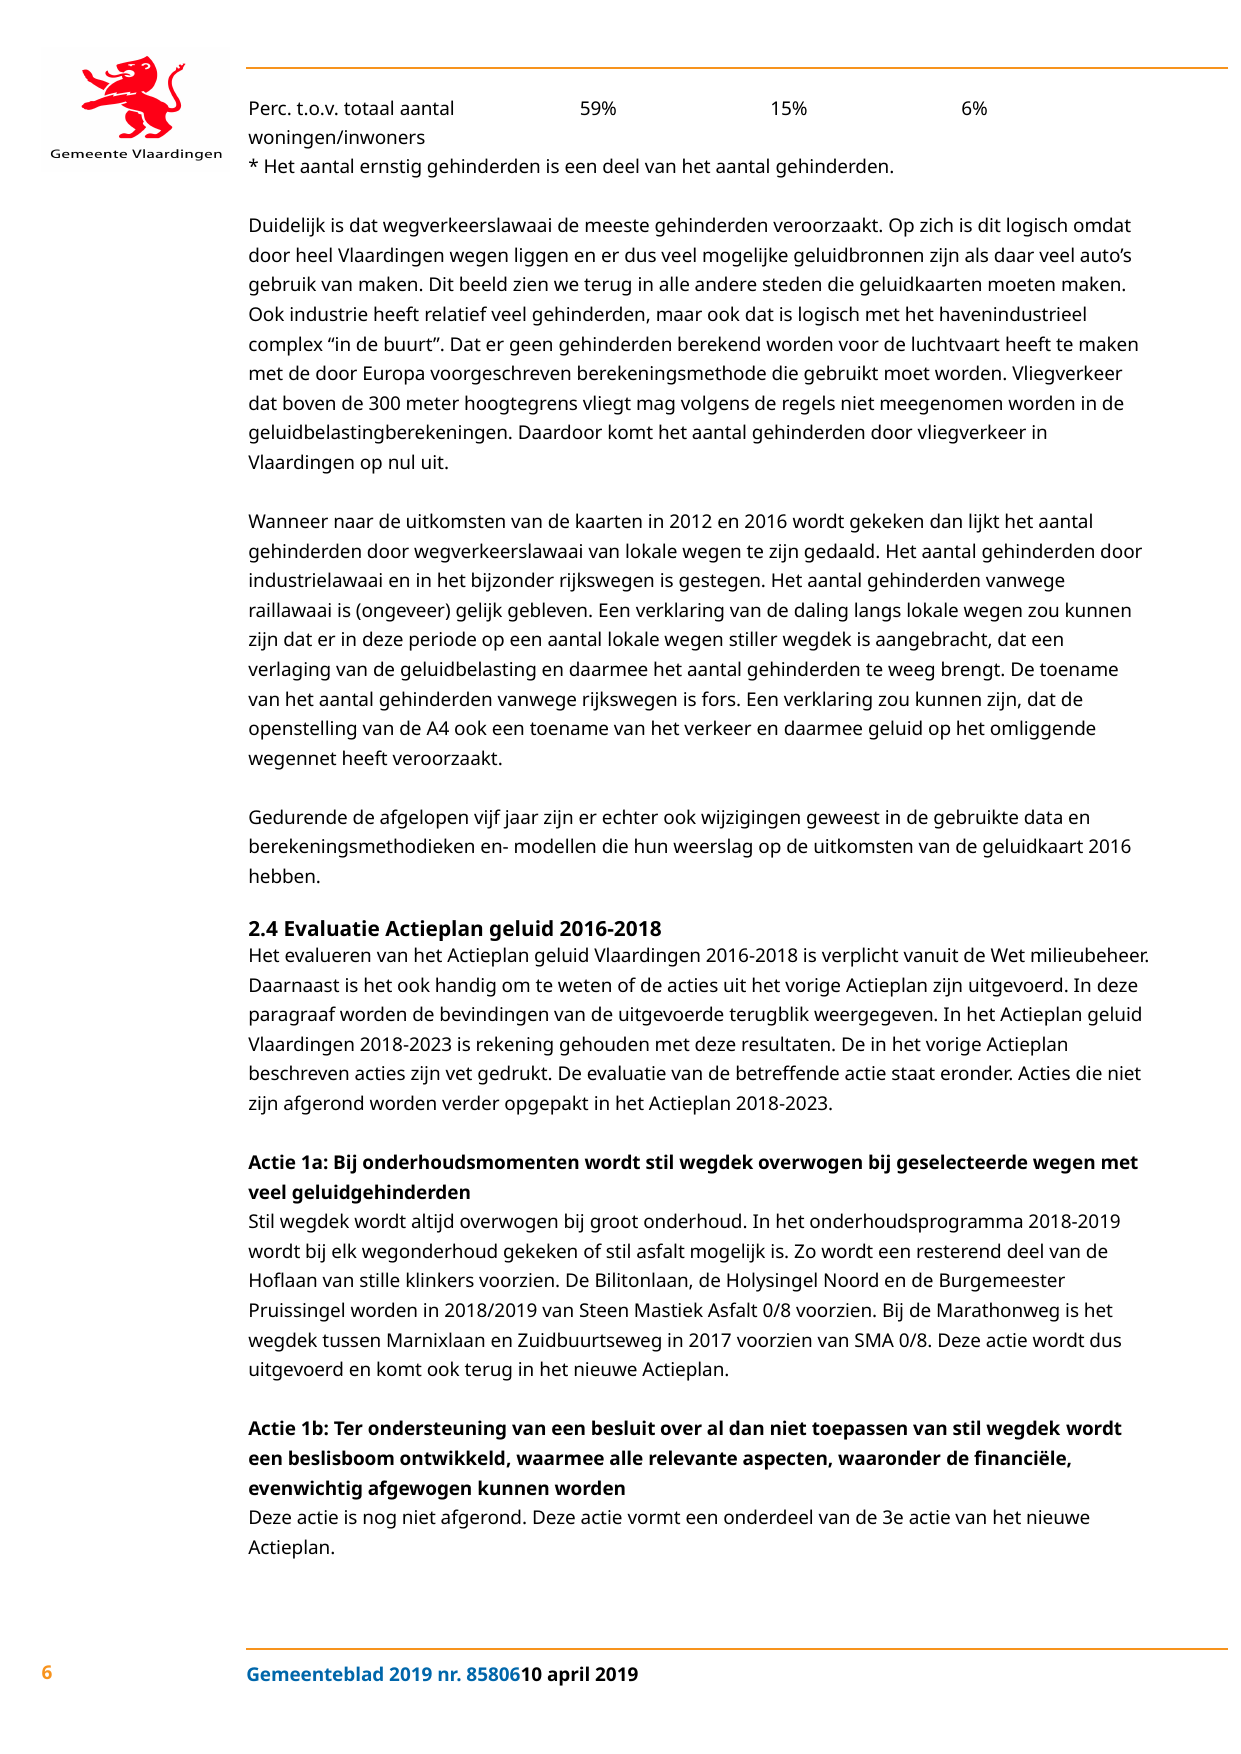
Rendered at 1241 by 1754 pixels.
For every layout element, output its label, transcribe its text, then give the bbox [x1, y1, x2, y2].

table_cell 15% [770, 95, 961, 150]
text Actie 1b: Ter ondersteuning van een besluit over al dan niet toepassen van stil wegdek wordt een beslisboom ontwikkeld, waarmee alle relevante aspecten, waaronder de financiële, evenwichtig afgewogen kunnen worden [248, 1416, 1152, 1500]
text * Het aantal ernstig gehinderden is een deel van het aantal gehinderden. [248, 153, 1152, 179]
text Ook industrie heeft relatief veel gehinderden, maar ook dat is logisch met het havenindustrieel complex “in de buurt”. Dat er geen gehinderden berekend worden voor de luchtvaart heeft te maken met de door Europa voorgeschreven berekeningsmethode die gebruikt moet worden. Vliegverkeer dat boven de 300 meter hoogtegrens vliegt mag volgens de regels niet meegenomen worden in de geluidbelastingberekeningen. Daardoor komt het aantal gehinderden door vliegverkeer in Vlaardingen op nul uit. [248, 301, 1152, 475]
text Stil wegdek wordt altijd overwogen bij groot onderhoud. In het onderhoudsprogramma 2018-2019 wordt bij elk wegonderhoud gekeken of stil asfalt mogelijk is. Zo wordt een resterend deel van de Hoflaan van stille klinkers voorzien. De Bilitonlaan, de Holysingel Noord en de Burgemeester Pruissingel worden in 2018/2019 van Steen Mastiek Asfalt 0/8 voorzien. Bij de Marathonweg is het wegdek tussen Marnixlaan en Zuidbuurtseweg in 2017 voorzien van SMA 0/8. Deze actie wordt dus uitgevoerd en komt ook terug in het nieuwe Actieplan. [248, 1208, 1152, 1382]
text Gedurende de afgelopen vijf jaar zijn er echter ook wijzigingen geweest in de gebruikte data en berekeningsmethodieken en- modellen die hun weerslag op de uitkomsten van de geluidkaart 2016 hebben. [248, 804, 1152, 889]
text Deze actie is nog niet afgerond. Deze actie vormt een onderdeel van de 3e actie van het nieuwe Actieplan. [248, 1504, 1152, 1559]
text Duidelijk is dat wegverkeerslawaai de meeste gehinderden veroorzaakt. Op zich is dit logisch omdat door heel Vlaardingen wegen liggen en er dus veel mogelijke geluidbronnen zijn als daar veel auto’s gebruik van maken. Dit beeld zien we terug in alle andere steden die geluidkaarten moeten maken. [248, 212, 1152, 297]
text Het evalueren van het Actieplan geluid Vlaardingen 2016-2018 is verplicht vanuit de Wet milieubeheer. Daarnaast is het ook handig om te weten of de acties uit het vorige Actieplan zijn uitgevoerd. In deze paragraaf worden de bevindingen van de uitgevoerde terugblik weergegeven. In het Actieplan geluid Vlaardingen 2018-2023 is rekening gehouden met deze resultaten. De in het vorige Actieplan beschreven acties zijn vet gedrukt. De evaluatie van de betreffende actie staat eronder. Acties die niet zijn afgerond worden verder opgepakt in het Actieplan 2018-2023. [248, 942, 1152, 1116]
text Actie 1a: Bij onderhoudsmomenten wordt stil wegdek overwogen bij geselecteerde wegen met veel geluidgehinderden [248, 1149, 1152, 1204]
table_cell Perc. t.o.v. totaal aantal woningen/inwoners [248, 95, 579, 150]
text 2.4 Evaluatie Actieplan geluid 2016-2018 [248, 914, 1152, 942]
table_cell 6% [961, 95, 1152, 150]
text Wanneer naar de uitkomsten van de kaarten in 2012 en 2016 wordt gekeken dan lijkt het aantal gehinderden door wegverkeerslawaai van lokale wegen te zijn gedaald. Het aantal gehinderden door industrielawaai en in het bijzonder rijkswegen is gestegen. Het aantal gehinderden vanwege raillawaai is (ongeveer) gelijk gebleven. Een verklaring van de daling langs lokale wegen zou kunnen zijn dat er in deze periode op een aantal lokale wegen stiller wegdek is aangebracht, dat een verlaging van de geluidbelasting en daarmee het aantal gehinderden te weeg brengt. De toename van het aantal gehinderden vanwege rijkswegen is fors. Een verklaring zou kunnen zijn, dat de openstelling van de A4 ook een toename van het verkeer en daarmee geluid op het omliggende wegennet heeft veroorzaakt. [248, 508, 1152, 771]
table_cell 59% [580, 95, 770, 150]
picture [41, 47, 231, 172]
